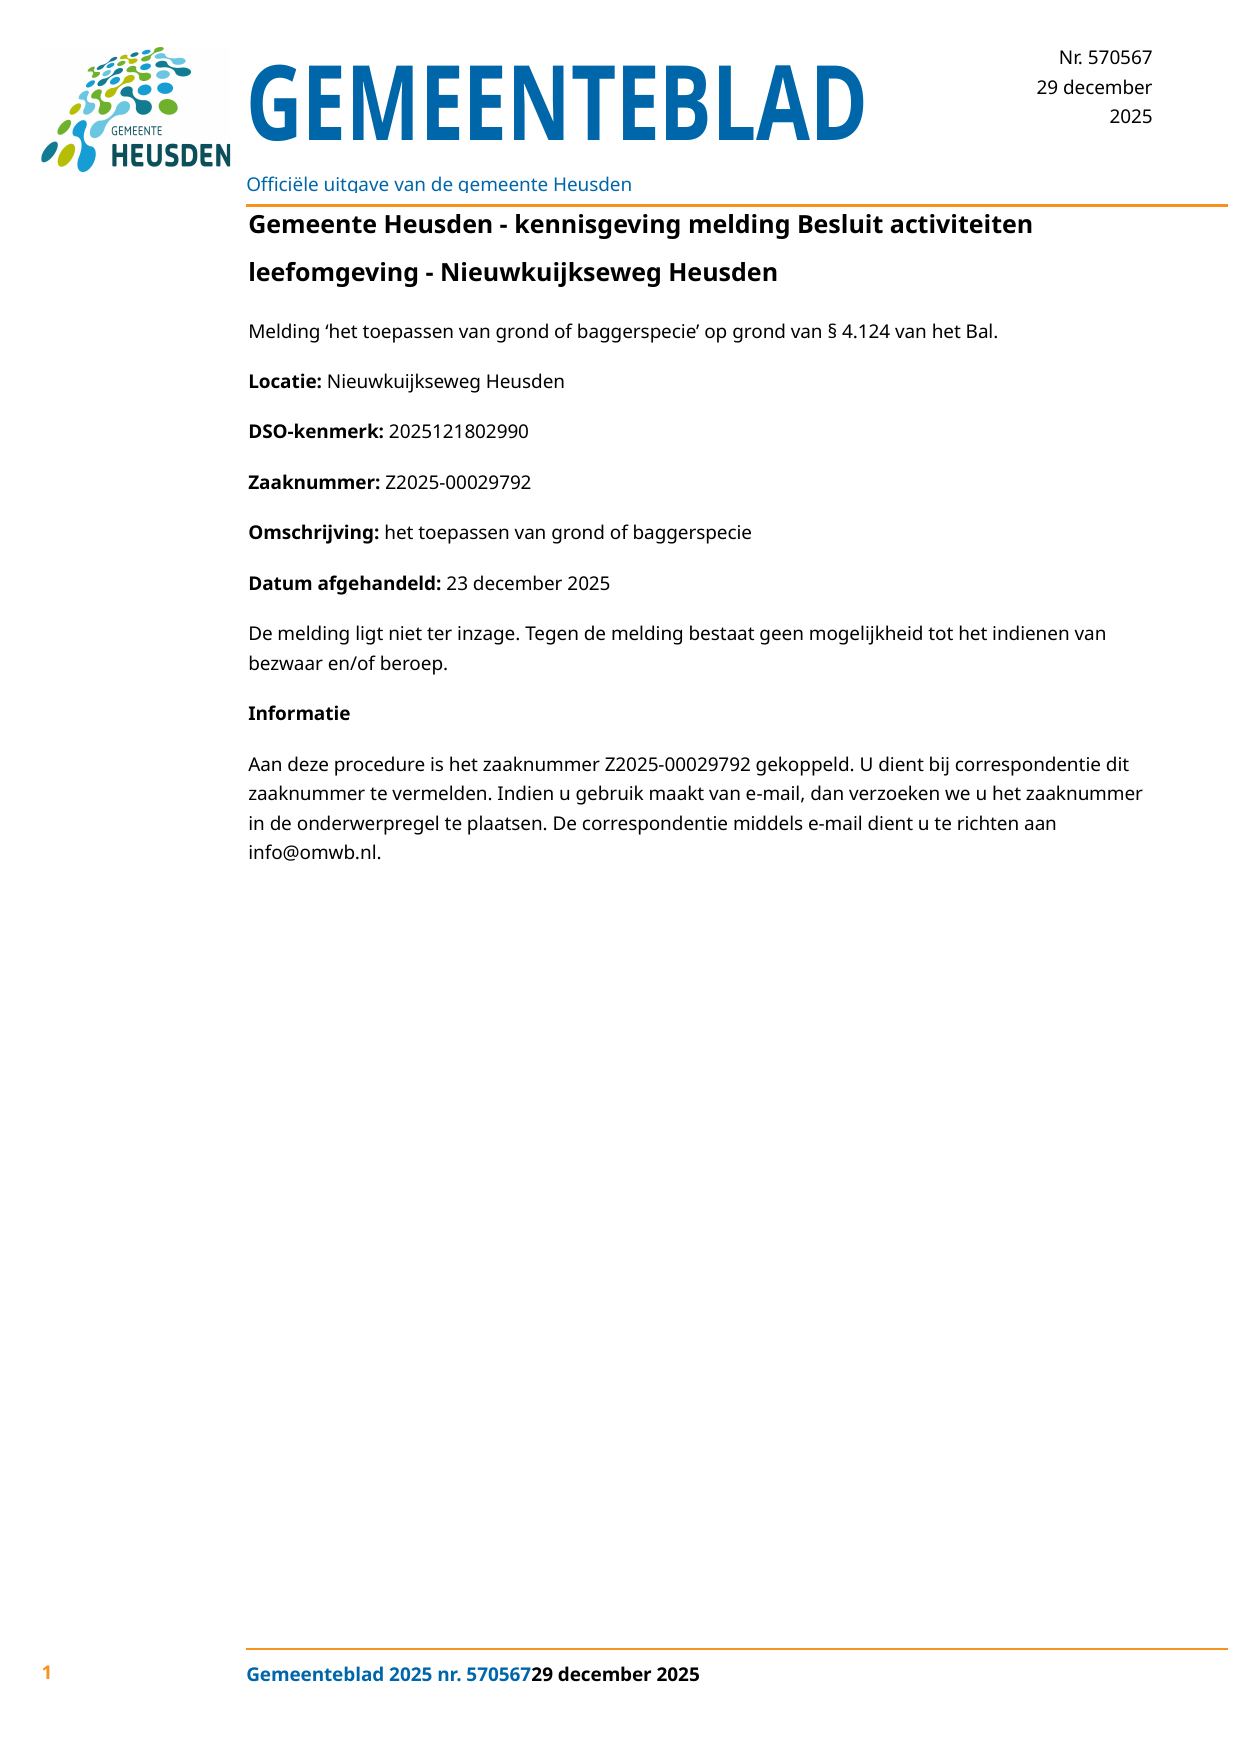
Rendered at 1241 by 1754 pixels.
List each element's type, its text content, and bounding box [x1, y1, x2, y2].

text Aan deze procedure is het zaaknummer Z2025-00029792 gekoppeld. U dient bij correspondentie dit zaaknummer te vermelden. Indien u gebruik maakt van e-mail, dan verzoeken we u het zaaknummer in de onderwerpregel te plaatsen. De correspondentie middels e-mail dient u te richten aan info@omwb.nl. [248, 751, 1152, 865]
picture [41, 47, 231, 172]
text De melding ligt niet ter inzage. Tegen de melding bestaat geen mogelijkheid tot het indienen van bezwaar en/of beroep. [248, 620, 1152, 676]
text Omschrijving: het toepassen van grond of baggerspecie [248, 519, 1152, 545]
text Gemeente Heusden - kennisgeving melding Besluit activiteiten leefomgeving - Nieuwkuijkseweg Heusden [248, 207, 1152, 288]
text Datum afgehandeld: 23 december 2025 [248, 570, 1152, 596]
text Melding ‘het toepassen van grond of baggerspecie’ op grond van § 4.124 van het Bal. [248, 318, 1152, 344]
text DSO-kenmerk: 2025121802990 [248, 419, 1152, 444]
text Locatie: Nieuwkuijkseweg Heusden [248, 368, 1152, 394]
text Zaaknummer: Z2025-00029792 [248, 469, 1152, 495]
text Informatie [248, 700, 1152, 726]
